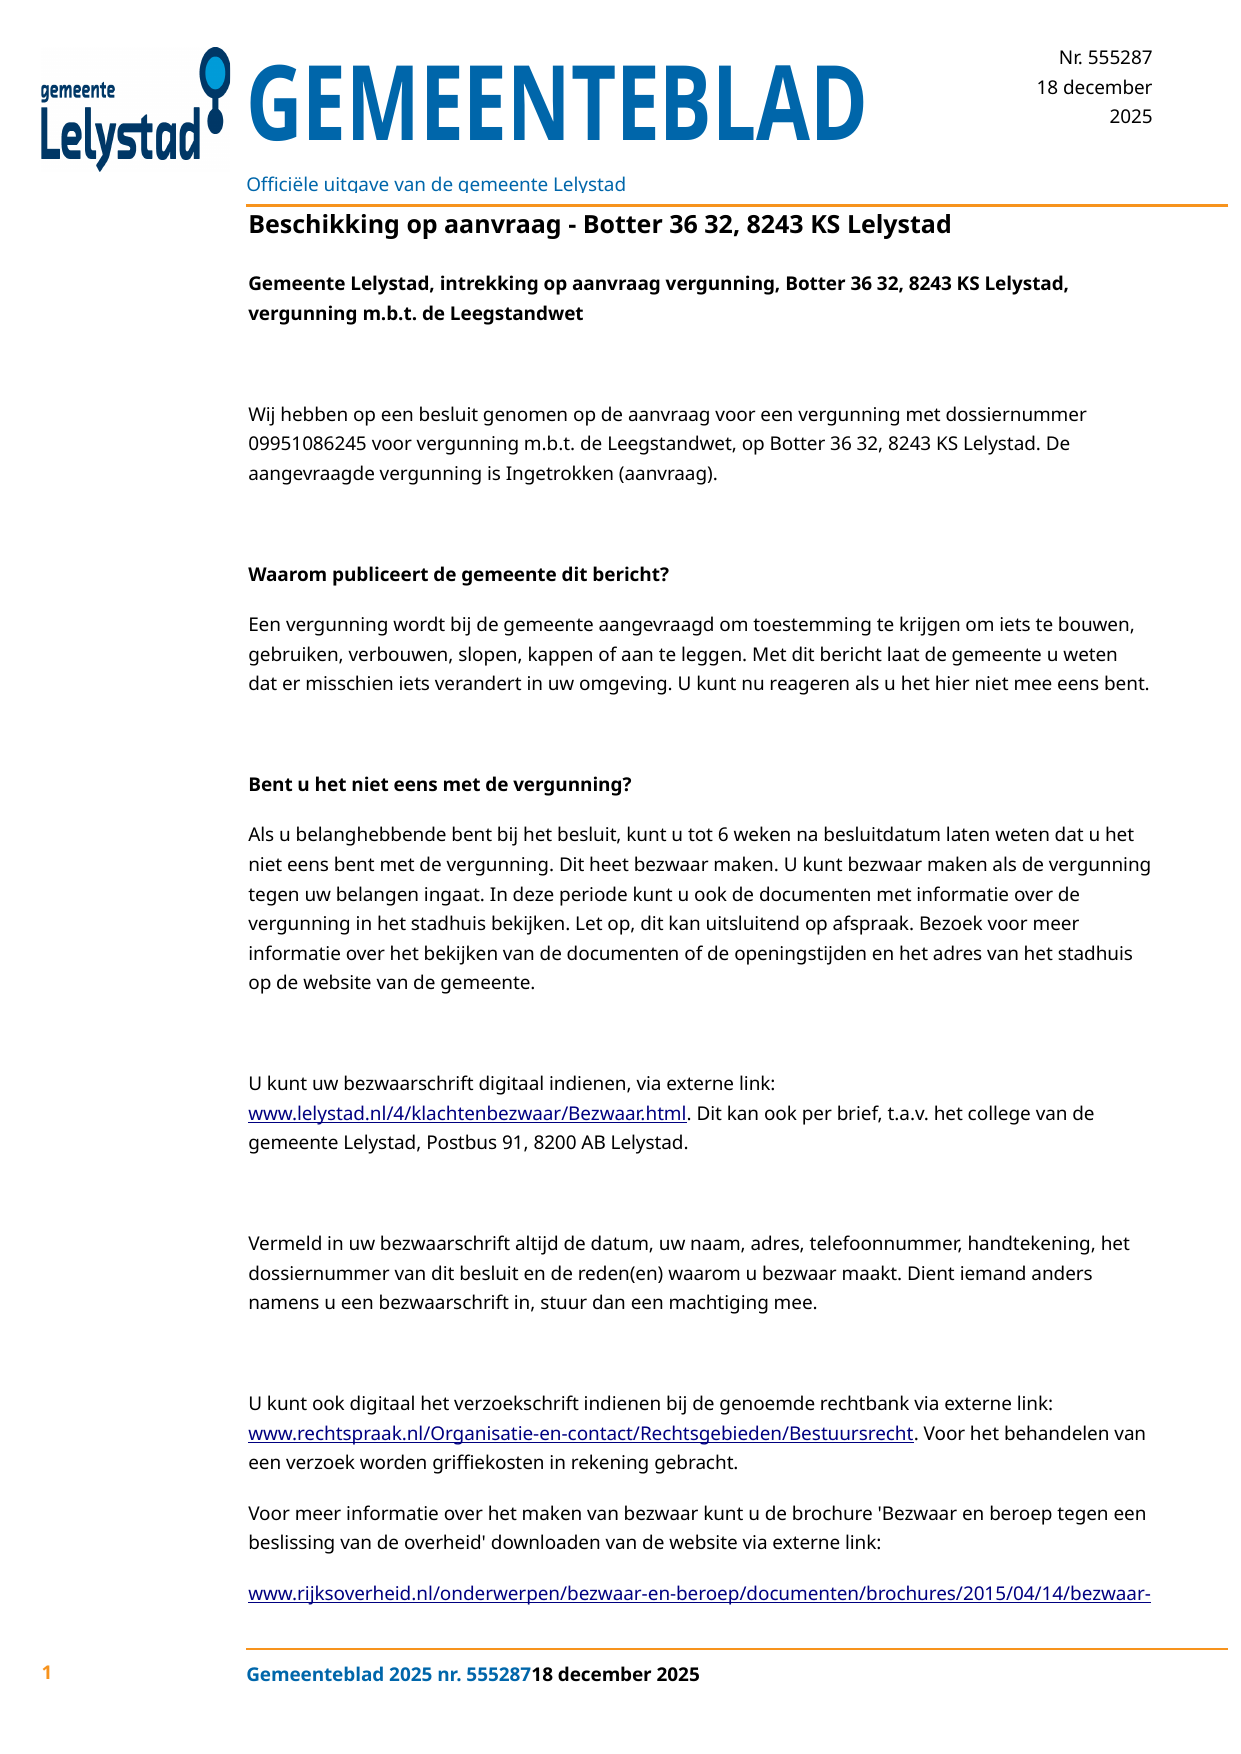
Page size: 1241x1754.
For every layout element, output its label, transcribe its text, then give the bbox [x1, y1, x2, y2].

text Voor meer informatie over het maken van bezwaar kunt u de brochure 'Bezwaar en beroep tegen een beslissing van de overheid' downloaden van de website via externe link: [248, 1500, 1152, 1555]
text Een vergunning wordt bij de gemeente aangevraagd om toestemming te krijgen om iets te bouwen, gebruiken, verbouwen, slopen, kappen of aan te leggen. Met dit bericht laat de gemeente u weten dat er misschien iets verandert in uw omgeving. U kunt nu reageren als u het hier niet mee eens bent. [248, 611, 1152, 696]
text Beschikking op aanvraag - Botter 36 32, 8243 KS Lelystad [248, 207, 1152, 241]
text Gemeente Lelystad, intrekking op aanvraag vergunning, Botter 36 32, 8243 KS Lelystad, vergunning m.b.t. de Leegstandwet [248, 270, 1152, 326]
text www.rijksoverheid.nl/onderwerpen/bezwaar-en-beroep/documenten/brochures/2015/04/14/bezwaar- [248, 1580, 1152, 1606]
text U kunt uw bezwaarschrift digitaal indienen, via externe link: www.lelystad.nl/4/klachtenbezwaar/Bezwaar.html. Dit kan ook per brief, t.a.v. het college van de gemeente Lelystad, Postbus 91, 8200 AB Lelystad. [248, 1070, 1152, 1155]
text Waarom publiceert de gemeente dit bericht? [248, 561, 1152, 586]
text Wij hebben op een besluit genomen op de aanvraag voor een vergunning met dossiernummer 09951086245 voor vergunning m.b.t. de Leegstandwet, op Botter 36 32, 8243 KS Lelystad. De aangevraagde vergunning is Ingetrokken (aanvraag). [248, 401, 1152, 486]
text Bent u het niet eens met de vergunning? [248, 771, 1152, 797]
text Als u belanghebbende bent bij het besluit, kunt u tot 6 weken na besluitdatum laten weten dat u het niet eens bent met de vergunning. Dit heet bezwaar maken. U kunt bezwaar maken als de vergunning tegen uw belangen ingaat. In deze periode kunt u ook de documenten met informatie over de vergunning in het stadhuis bekijken. Let op, dit kan uitsluitend op afspraak. Bezoek voor meer informatie over het bekijken van de documenten of de openingstijden en het adres van het stadhuis op de website van de gemeente. [248, 822, 1152, 995]
picture [41, 47, 231, 172]
text U kunt ook digitaal het verzoekschrift indienen bij de genoemde rechtbank via externe link: www.rechtspraak.nl/Organisatie-en-contact/Rechtsgebieden/Bestuursrecht. Voor het behandelen van een verzoek worden griffiekosten in rekening gebracht. [248, 1390, 1152, 1475]
text Vermeld in uw bezwaarschrift altijd de datum, uw naam, adres, telefoonnummer, handtekening, het dossiernummer van dit besluit en de reden(en) waarom u bezwaar maakt. Dient iemand anders namens u een bezwaarschrift in, stuur dan een machtiging mee. [248, 1230, 1152, 1315]
